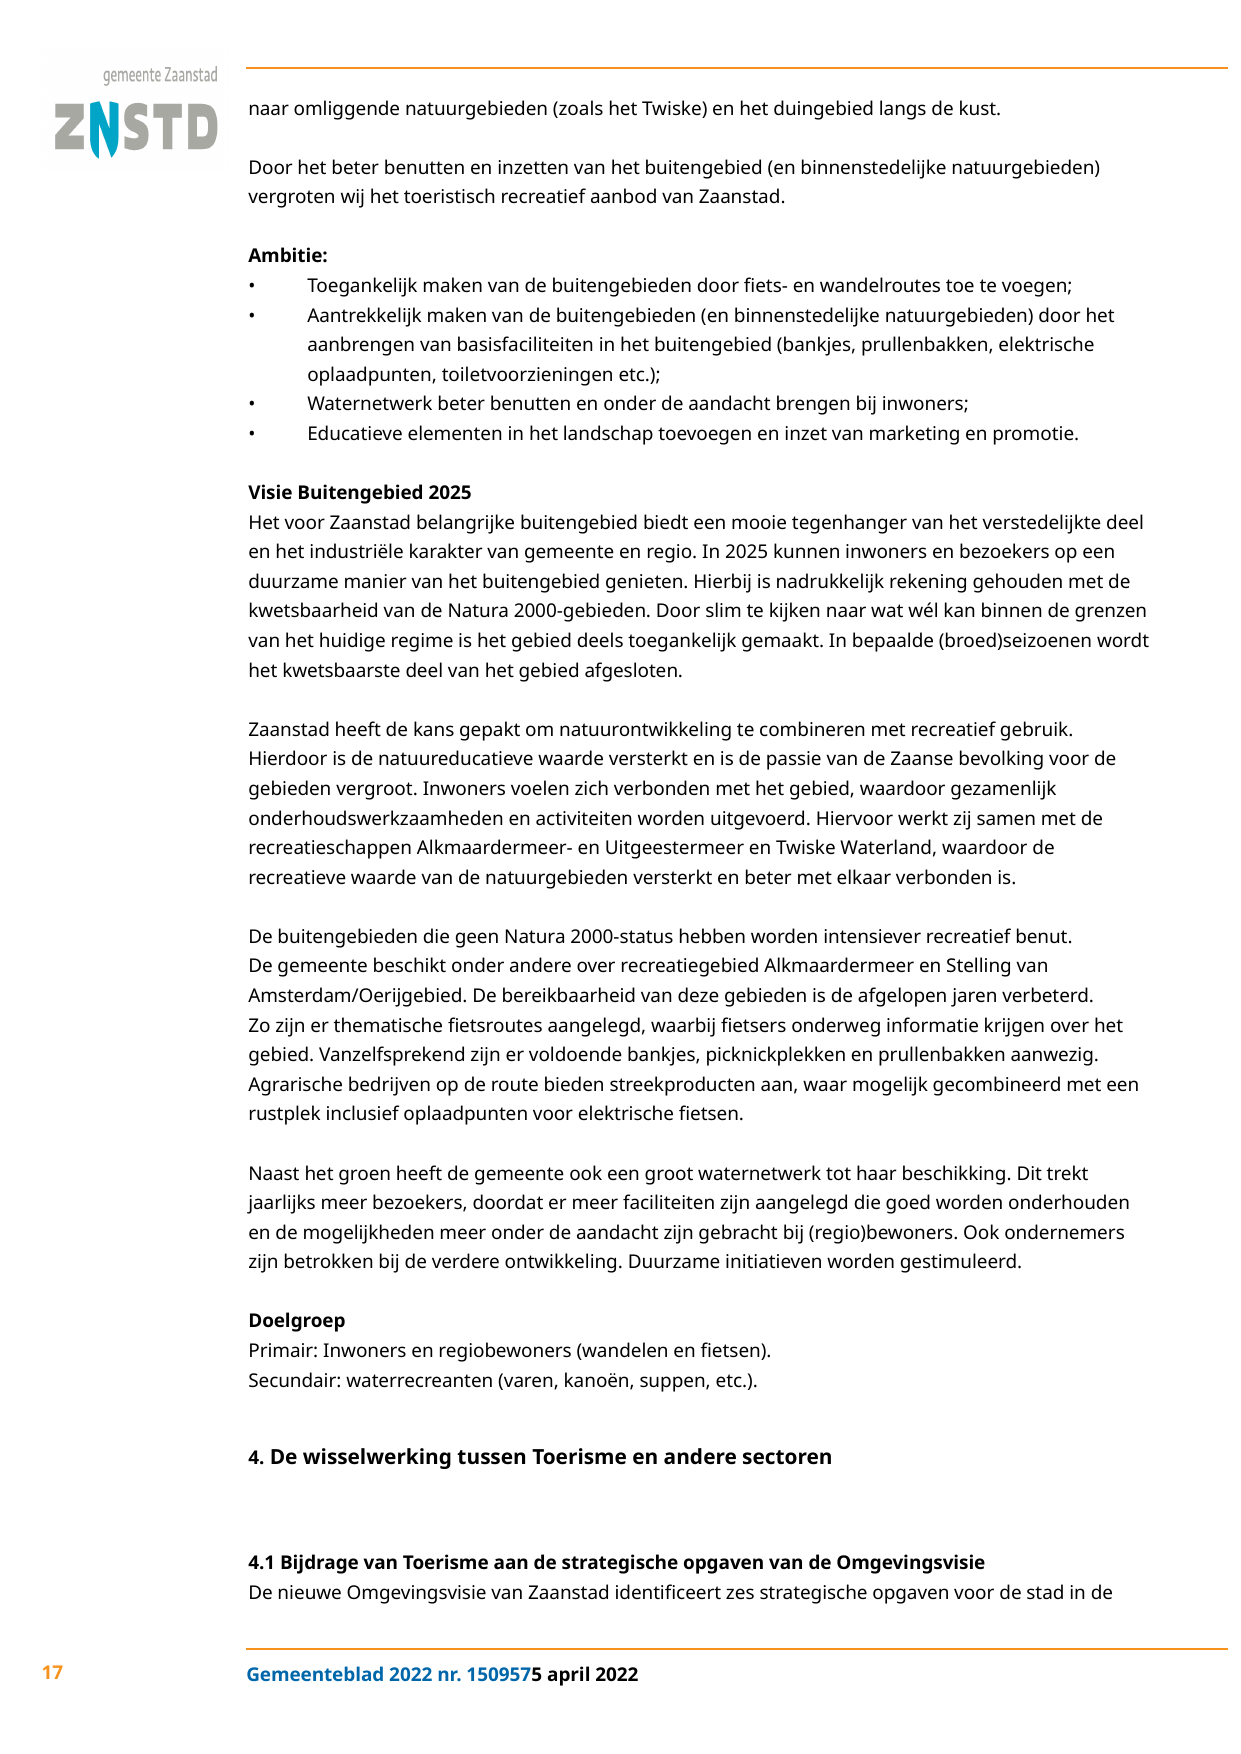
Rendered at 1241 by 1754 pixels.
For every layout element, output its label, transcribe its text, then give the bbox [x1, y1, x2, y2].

text Zaanstad heeft de kans gepakt om natuurontwikkeling te combineren met recreatief gebruik. Hierdoor is de natuureducatieve waarde versterkt en is de passie van de Zaanse bevolking voor de gebieden vergroot. Inwoners voelen zich verbonden met het gebied, waardoor gezamenlijk onderhoudswerkzaamheden en activiteiten worden uitgevoerd. Hiervoor werkt zij samen met de recreatieschappen Alkmaardermeer- en Uitgeestermeer en Twiske Waterland, waardoor de recreatieve waarde van de natuurgebieden versterkt en beter met elkaar verbonden is. [248, 716, 1152, 890]
text Secundair: waterrecreanten (varen, kanoën, suppen, etc.). [248, 1367, 1152, 1393]
text Primair: Inwoners en regiobewoners (wandelen en fietsen). [248, 1337, 1152, 1363]
text Visie Buitengebied 2025 [248, 479, 1152, 505]
text De gemeente beschikt onder andere over recreatiegebied Alkmaardermeer en Stelling van Amsterdam/Oerijgebied. De bereikbaarheid van deze gebieden is de afgelopen jaren verbeterd. [248, 953, 1152, 1008]
picture [41, 47, 231, 172]
text De buitengebieden die geen Natura 2000-status hebben worden intensiever recreatief benut. [248, 923, 1152, 949]
text De nieuwe Omgevingsvisie van Zaanstad identificeert zes strategische opgaven voor de stad in de [248, 1579, 1152, 1605]
text 4.1 Bijdrage van Toerisme aan de strategische opgaven van de Omgevingsvisie [248, 1549, 1152, 1575]
text Zo zijn er thematische fietsroutes aangelegd, waarbij fietsers onderweg informatie krijgen over het gebied. Vanzelfsprekend zijn er voldoende bankjes, picknickplekken en prullenbakken aanwezig. Agrarische bedrijven op de route bieden streekproducten aan, waar mogelijk gecombineerd met een rustplek inclusief oplaadpunten voor elektrische fietsen. [248, 1012, 1152, 1126]
text Naast het groen heeft de gemeente ook een groot waternetwerk tot haar beschikking. Dit trekt jaarlijks meer bezoekers, doordat er meer faciliteiten zijn aangelegd die goed worden onderhouden en de mogelijkheden meer onder de aandacht zijn gebracht bij (regio)bewoners. Ook ondernemers zijn betrokken bij de verdere ontwikkeling. Duurzame initiatieven worden gestimuleerd. [248, 1160, 1152, 1274]
text Doelgroep [248, 1308, 1152, 1333]
text 4. De wisselwerking tussen Toerisme en andere sectoren [248, 1442, 1152, 1471]
text Door het beter benutten en inzetten van het buitengebied (en binnenstedelijke natuurgebieden) vergroten wij het toeristisch recreatief aanbod van Zaanstad. [248, 154, 1152, 209]
text Het voor Zaanstad belangrijke buitengebied biedt een mooie tegenhanger van het verstedelijkte deel en het industriële karakter van gemeente en regio. In 2025 kunnen inwoners en bezoekers op een duurzame manier van het buitengebied genieten. Hierbij is nadrukkelijk rekening gehouden met de kwetsbaarheid van de Natura 2000-gebieden. Door slim te kijken naar wat wél kan binnen de grenzen van het huidige regime is het gebied deels toegankelijk gemaakt. In bepaalde (broed)seizoenen wordt het kwetsbaarste deel van het gebied afgesloten. [248, 509, 1152, 683]
list Aantrekkelijk maken van de buitengebieden (en binnenstedelijke natuurgebieden) door het aanbrengen van basisfaciliteiten in het buitengebied (bankjes, prullenbakken, elektrische oplaadpunten, toiletvoorzieningen etc.); [248, 302, 1152, 387]
list Educatieve elementen in het landschap toevoegen en inzet van marketing en promotie. [248, 420, 1152, 446]
text Ambitie: [248, 243, 1152, 268]
text naar omliggende natuurgebieden (zoals het Twiske) en het duingebied langs de kust. [248, 95, 1152, 121]
list Toegankelijk maken van de buitengebieden door fiets- en wandelroutes toe te voegen; [248, 272, 1152, 298]
list Waternetwerk beter benutten en onder de aandacht brengen bij inwoners; [248, 391, 1152, 416]
